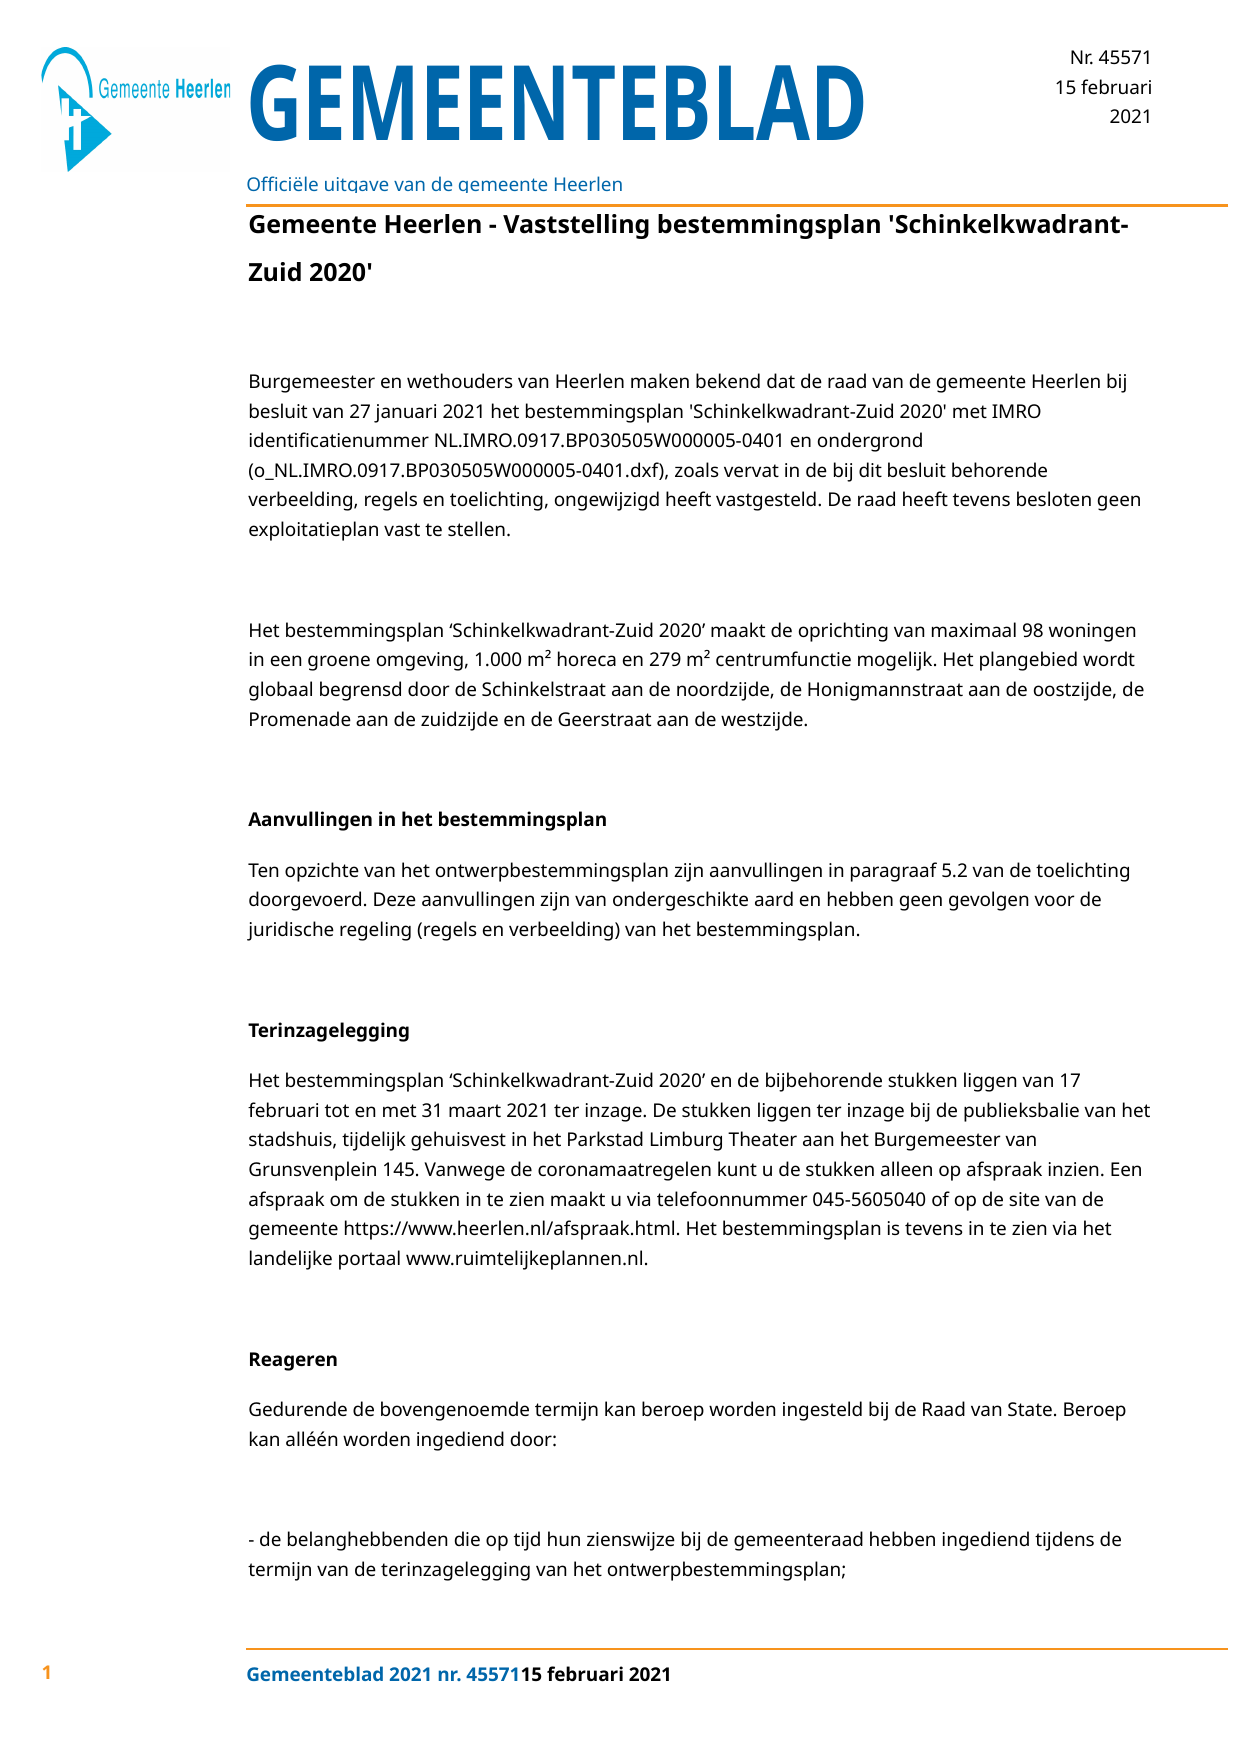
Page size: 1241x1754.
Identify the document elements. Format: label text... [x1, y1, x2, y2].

text Gedurende de bovengenoemde termijn kan beroep worden ingesteld bij de Raad van State. Beroep kan alléén worden ingediend door: [248, 1396, 1152, 1452]
text Reageren [248, 1346, 1152, 1372]
text Het bestemmingsplan ‘Schinkelkwadrant-Zuid 2020’ en de bijbehorende stukken liggen van 17 februari tot en met 31 maart 2021 ter inzage. De stukken liggen ter inzage bij de publieksbalie van het stadshuis, tijdelijk gehuisvest in het Parkstad Limburg Theater aan het Burgemeester van Grunsvenplein 145. Vanwege de coronamaatregelen kunt u de stukken alleen op afspraak inzien. Een afspraak om de stukken in te zien maakt u via telefoonnummer 045-5605040 of op de site van de gemeente https://www.heerlen.nl/afspraak.html. Het bestemmingsplan is tevens in te zien via het landelijke portaal www.ruimtelijkeplannen.nl. [248, 1067, 1152, 1271]
text Gemeente Heerlen - Vaststelling bestemmingsplan 'Schinkelkwadrant-Zuid 2020' [248, 207, 1152, 288]
text Aanvullingen in het bestemmingsplan [248, 807, 1152, 832]
text Het bestemmingsplan ‘Schinkelkwadrant-Zuid 2020’ maakt de oprichting van maximaal 98 woningen in een groene omgeving, 1.000 m² horeca en 279 m² centrumfunctie mogelijk. Het plangebied wordt globaal begrensd door de Schinkelstraat aan de noordzijde, de Honigmannstraat aan de oostzijde, de Promenade aan de zuidzijde en de Geerstraat aan de westzijde. [248, 617, 1152, 732]
text Terinzagelegging [248, 1017, 1152, 1043]
picture [41, 47, 231, 172]
picture [41, 47, 59, 70]
text Burgemeester en wethouders van Heerlen maken bekend dat de raad van de gemeente Heerlen bij besluit van 27 januari 2021 het bestemmingsplan 'Schinkelkwadrant-Zuid 2020' met IMRO identificatienummer NL.IMRO.0917.BP030505W000005-0401 en ondergrond (o_NL.IMRO.0917.BP030505W000005-0401.dxf), zoals vervat in de bij dit besluit behorende verbeelding, regels en toelichting, ongewijzigd heeft vastgesteld. De raad heeft tevens besloten geen exploitatieplan vast te stellen. [248, 368, 1152, 542]
text - de belanghebbenden die op tijd hun zienswijze bij de gemeenteraad hebben ingediend tijdens de termijn van de terinzagelegging van het ontwerpbestemmingsplan; [248, 1527, 1152, 1582]
text Ten opzichte van het ontwerpbestemmingsplan zijn aanvullingen in paragraaf 5.2 van de toelichting doorgevoerd. Deze aanvullingen zijn van ondergeschikte aard en hebben geen gevolgen voor de juridische regeling (regels en verbeelding) van het bestemmingsplan. [248, 857, 1152, 942]
